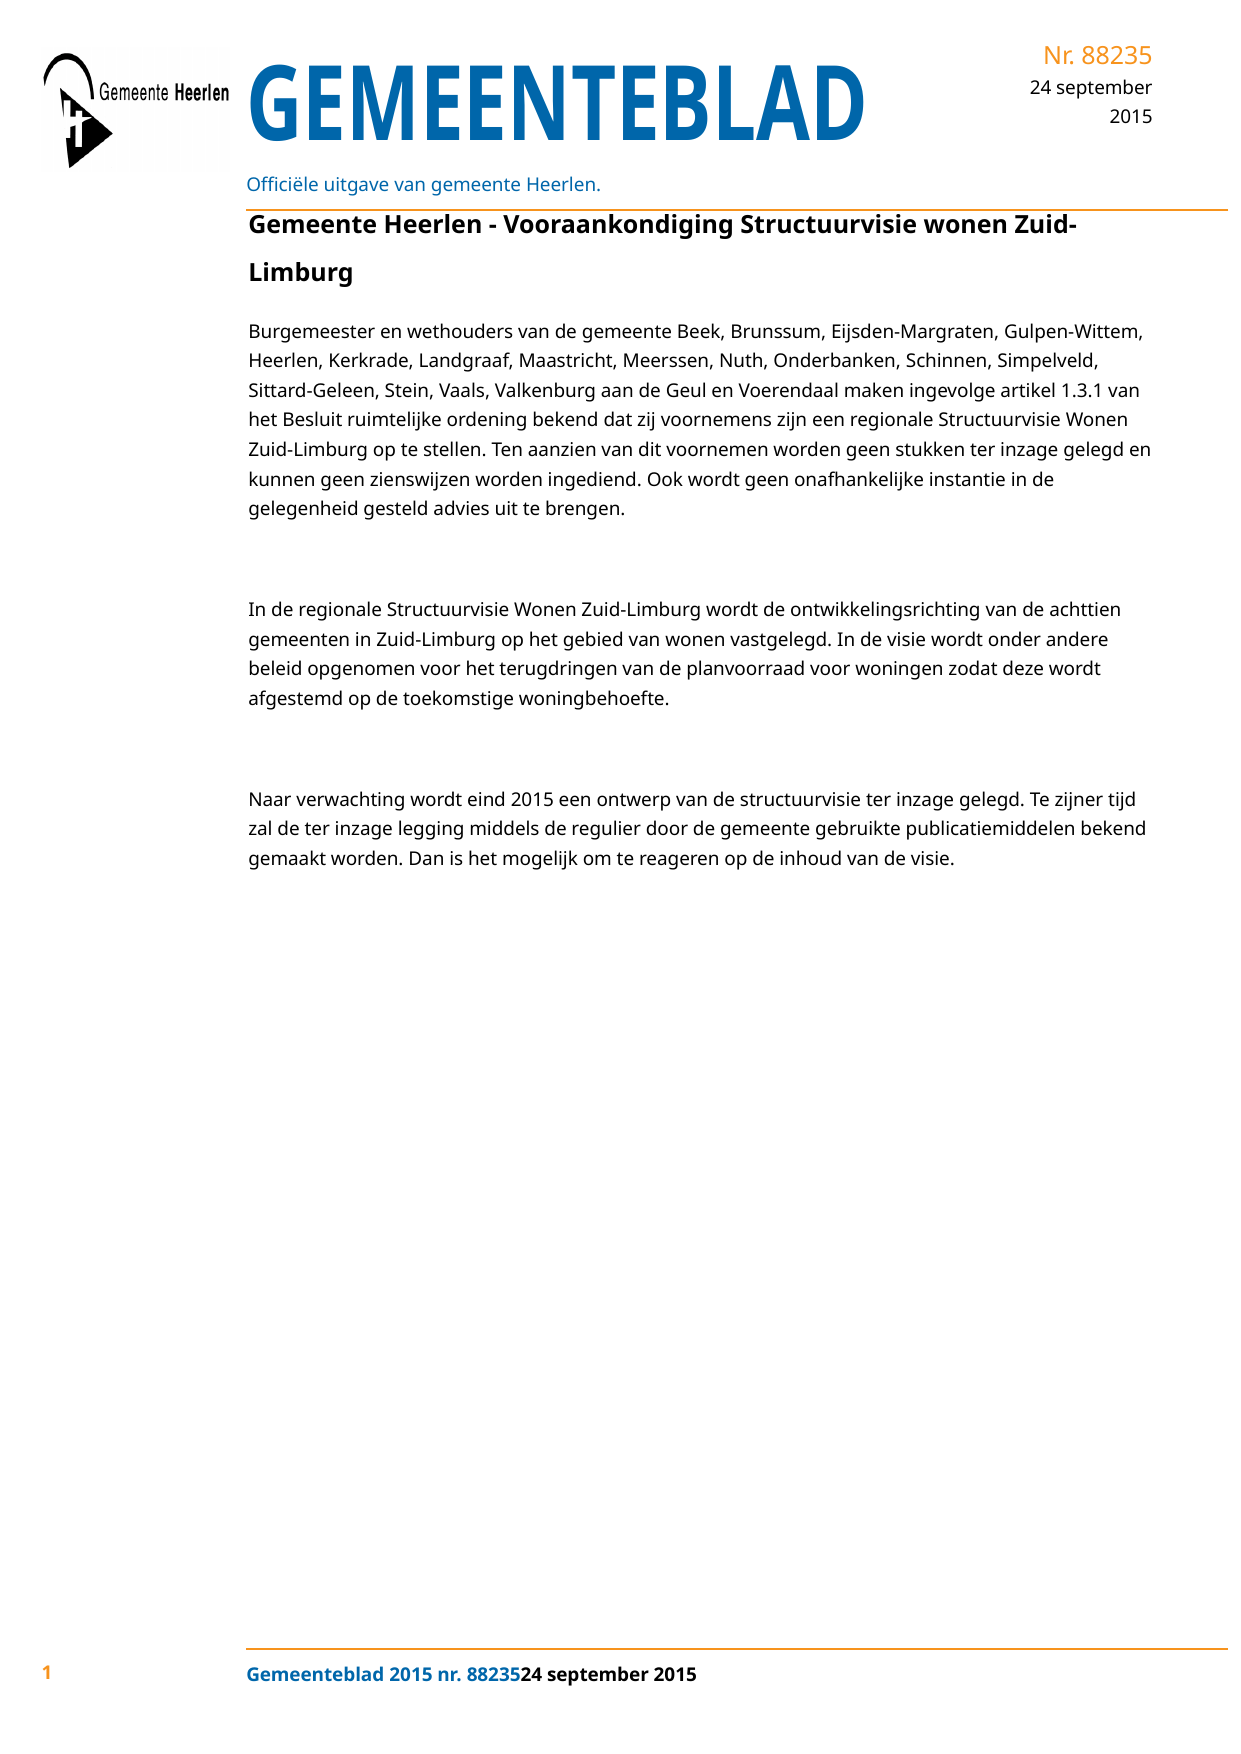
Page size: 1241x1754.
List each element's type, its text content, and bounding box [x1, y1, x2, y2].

picture [41, 47, 231, 172]
text Burgemeester en wethouders van de gemeente Beek, Brunssum, Eijsden-Margraten, Gulpen-Wittem, Heerlen, Kerkrade, Landgraaf, Maastricht, Meerssen, Nuth, Onderbanken, Schinnen, Simpelveld, Sittard-Geleen, Stein, Vaals, Valkenburg aan de Geul en Voerendaal maken ingevolge artikel 1.3.1 van het Besluit ruimtelijke ordening bekend dat zij voornemens zijn een regionale Structuurvisie Wonen Zuid-Limburg op te stellen. Ten aanzien van dit voornemen worden geen stukken ter inzage gelegd en kunnen geen zienswijzen worden ingediend. Ook wordt geen onafhankelijke instantie in de gelegenheid gesteld advies uit te brengen. [248, 318, 1152, 521]
text Naar verwachting wordt eind 2015 een ontwerp van de structuurvisie ter inzage gelegd. Te zijner tijd zal de ter inzage legging middels de regulier door de gemeente gebruikte publicatiemiddelen bekend gemaakt worden. Dan is het mogelijk om te reageren op de inhoud van de visie. [248, 786, 1152, 871]
text In de regionale Structuurvisie Wonen Zuid-Limburg wordt de ontwikkelingsrichting van de achttien gemeenten in Zuid-Limburg op het gebied van wonen vastgelegd. In de visie wordt onder andere beleid opgenomen voor het terugdringen van de planvoorraad voor woningen zodat deze wordt afgestemd op de toekomstige woningbehoefte. [248, 596, 1152, 711]
text Gemeente Heerlen - Vooraankondiging Structuurvisie wonen Zuid-Limburg [248, 211, 1152, 288]
